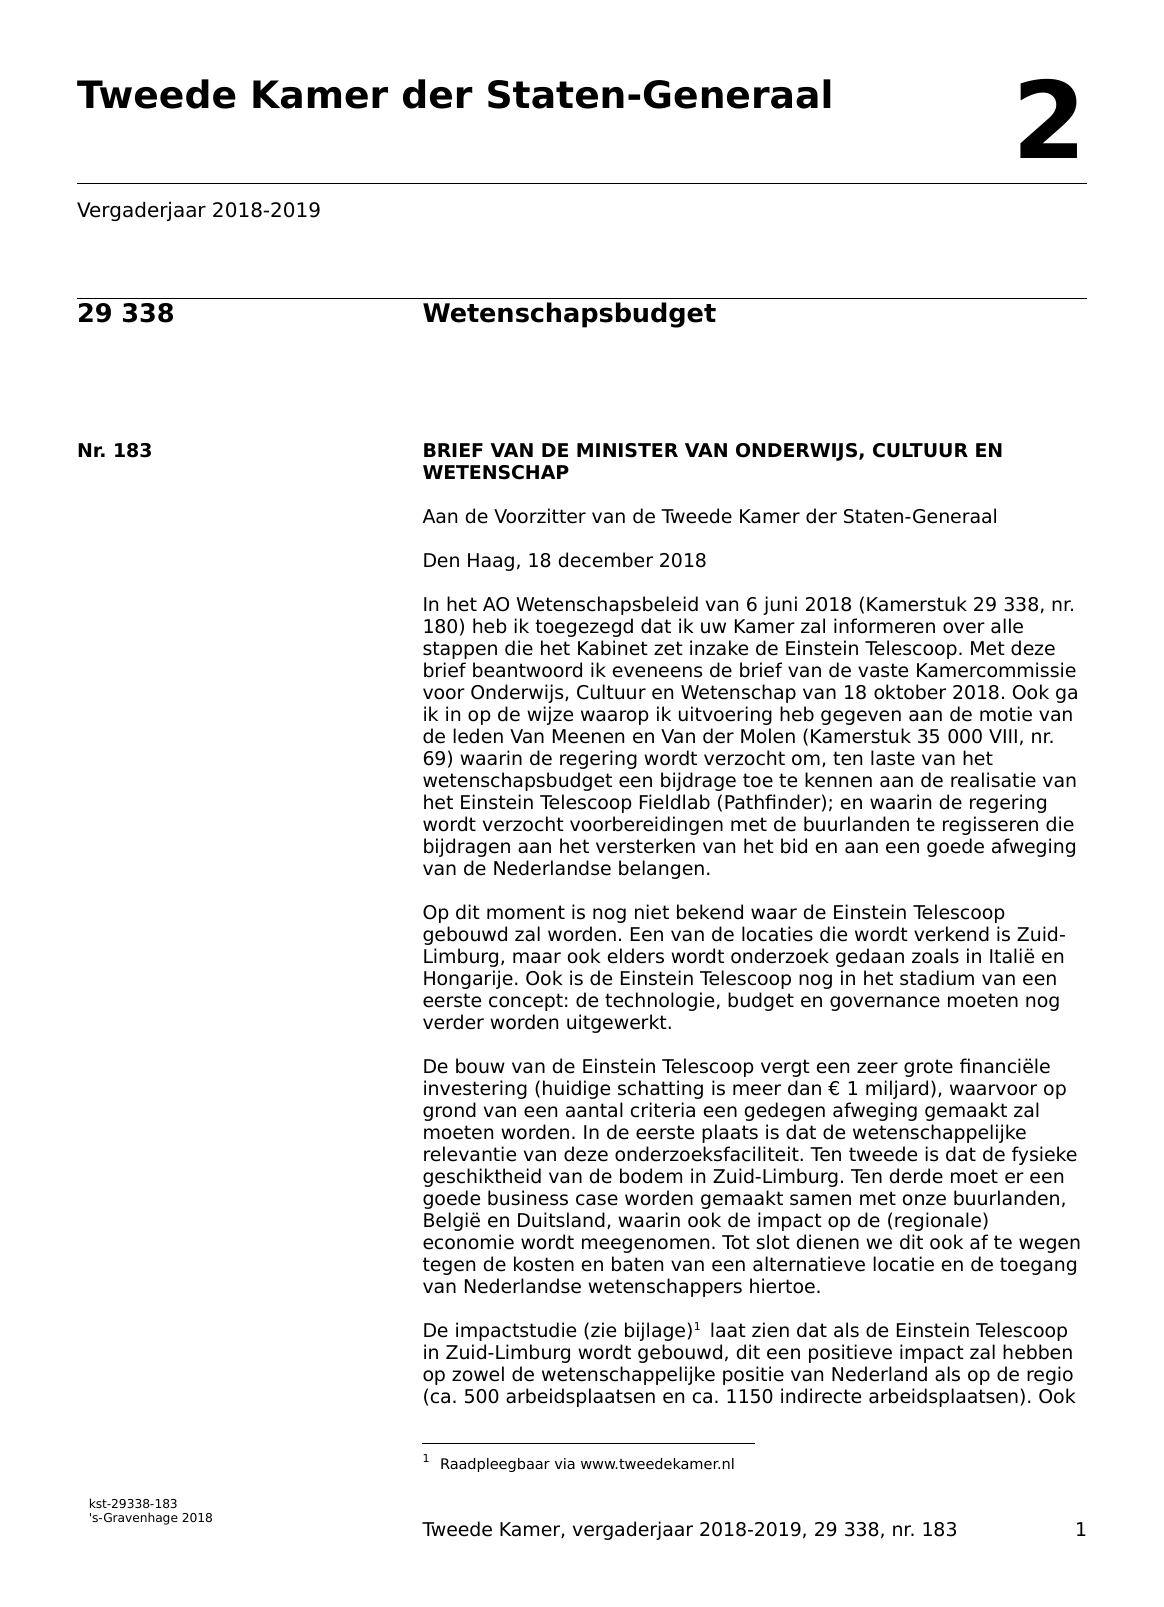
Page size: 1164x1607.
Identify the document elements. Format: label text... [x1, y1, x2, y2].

subtitle 29 338 Wetenschapsbudget [77, 299, 1087, 329]
text kst-29338-183 [88, 1497, 323, 1511]
text Raadpleegbaar via www.tweedekamer.nl [422, 1452, 1087, 1474]
text De impactstudie (zie bijlage) laat zien dat als de Einstein Telescoop in Zuid-Limburg wordt gebouwd, dit een positieve impact zal hebben op zowel de wetenschappelijke positie van Nederland als op de regio (ca. 500 arbeidsplaatsen en ca. 1150 indirecte arbeidsplaatsen). Ook [422, 1320, 1087, 1408]
text Den Haag, 18 december 2018 [422, 550, 1087, 572]
text Aan de Voorzitter van de Tweede Kamer der Staten-Generaal [422, 506, 1087, 528]
text In het AO Wetenschapsbeleid van 6 juni 2018 (Kamerstuk 29 338, nr. 180) heb ik toegezegd dat ik uw Kamer zal informeren over alle stappen die het Kabinet zet inzake de Einstein Telescoop. Met deze brief beantwoord ik eveneens de brief van de vaste Kamercommissie voor Onderwijs, Cultuur en Wetenschap van 18 oktober 2018. Ook ga ik in op de wijze waarop ik uitvoering heb gegeven aan de motie van de leden Van Meenen en Van der Molen (Kamerstuk 35 000 VIII, nr. 69) waarin de regering wordt verzocht om, ten laste van het wetenschapsbudget een bijdrage toe te kennen aan de realisatie van het Einstein Telescoop Fieldlab (Pathfinder); en waarin de regering wordt verzocht voorbereidingen met de buurlanden te regisseren die bijdragen aan het versterken van het bid en aan een goede afweging van de Nederlandse belangen. [422, 594, 1087, 880]
text 's-Gravenhage 2018 [88, 1511, 323, 1525]
text Op dit moment is nog niet bekend waar de Einstein Telescoop gebouwd zal worden. Een van de locaties die wordt verkend is Zuid-Limburg, maar ook elders wordt onderzoek gedaan zoals in Italië en Hongarije. Ook is de Einstein Telescoop nog in het stadium van een eerste concept: de technologie, budget en governance moeten nog verder worden uitgewerkt. [422, 902, 1087, 1034]
table_header 2 [886, 59, 1087, 183]
table_header Tweede Kamer der Staten-Generaal [77, 59, 886, 183]
text De bouw van de Einstein Telescoop vergt een zeer grote financiële investering (huidige schatting is meer dan € 1 miljard), waarvoor op grond van een aantal criteria een gedegen afweging gemaakt zal moeten worden. In de eerste plaats is dat de wetenschappelijke relevantie van deze onderzoeksfaciliteit. Ten tweede is dat de fysieke geschiktheid van de bodem in Zuid-Limburg. Ten derde moet er een goede business case worden gemaakt samen met onze buurlanden, België en Duitsland, waarin ook de impact op de (regionale) economie wordt meegenomen. Tot slot dienen we dit ook af te wegen tegen de kosten en baten van een alternatieve locatie en de toegang van Nederlandse wetenschappers hiertoe. [422, 1056, 1087, 1298]
table_cell Vergaderjaar 2018-2019 [77, 184, 1087, 298]
subtitle Nr. 183 BRIEF VAN DE MINISTER VAN ONDERWIJS, CULTUUR EN WETENSCHAP [77, 440, 1087, 484]
